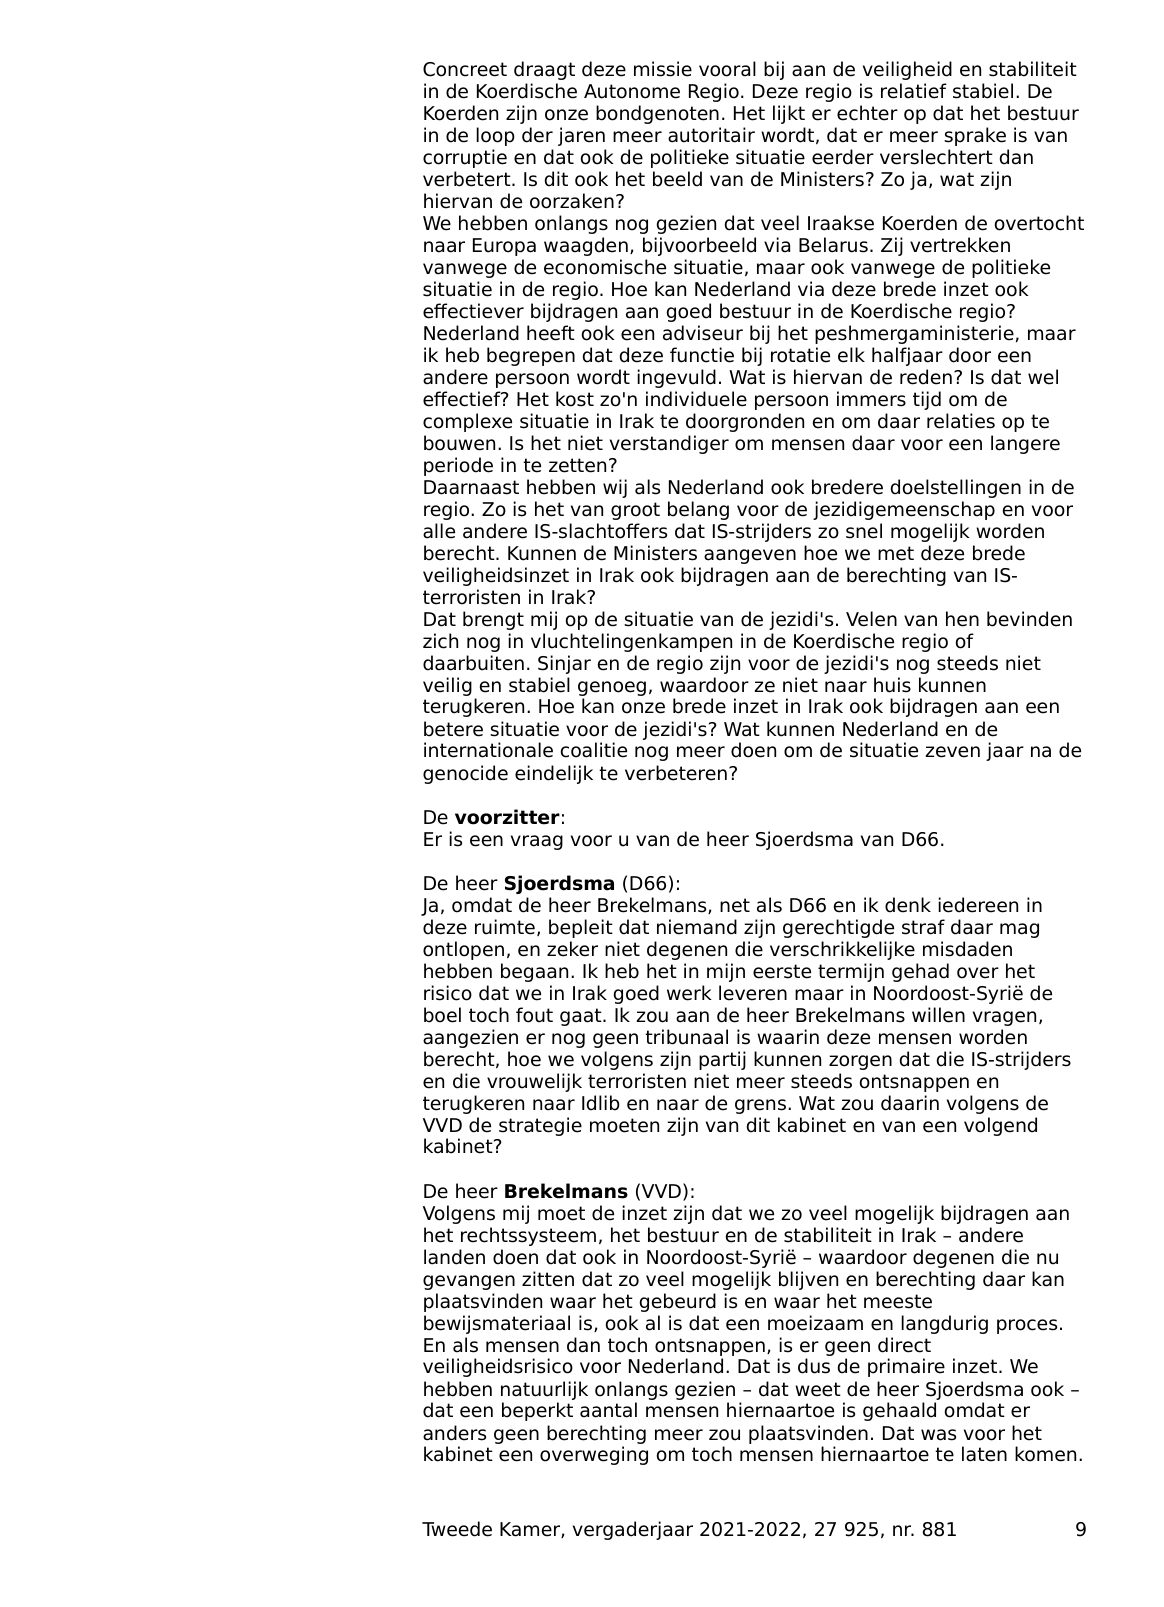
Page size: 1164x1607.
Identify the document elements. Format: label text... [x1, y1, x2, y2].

text Concreet draagt deze missie vooral bij aan de veiligheid en stabiliteit in de Koerdische Autonome Regio. Deze regio is relatief stabiel. De Koerden zijn onze bondgenoten. Het lijkt er echter op dat het bestuur in de loop der jaren meer autoritair wordt, dat er meer sprake is van corruptie en dat ook de politieke situatie eerder verslechtert dan verbetert. Is dit ook het beeld van de Ministers? Zo ja, wat zijn hiervan de oorzaken? [422, 59, 1087, 213]
text Daarnaast hebben wij als Nederland ook bredere doelstellingen in de regio. Zo is het van groot belang voor de jezidigemeenschap en voor alle andere IS-slachtoffers dat IS-strijders zo snel mogelijk worden berecht. Kunnen de Ministers aangeven hoe we met deze brede veiligheidsinzet in Irak ook bijdragen aan de berechting van IS-terroristen in Irak? [422, 477, 1087, 608]
text Er is een vraag voor u van de heer Sjoerdsma van D66. [422, 828, 1087, 851]
text We hebben onlangs nog gezien dat veel Iraakse Koerden de overtocht naar Europa waagden, bijvoorbeeld via Belarus. Zij vertrekken vanwege de economische situatie, maar ook vanwege de politieke situatie in de regio. Hoe kan Nederland via deze brede inzet ook effectiever bijdragen aan goed bestuur in de Koerdische regio? Nederland heeft ook een adviseur bij het peshmergaministerie, maar ik heb begrepen dat deze functie bij rotatie elk halfjaar door een andere persoon wordt ingevuld. Wat is hiervan de reden? Is dat wel effectief? Het kost zo'n individuele persoon immers tijd om de complexe situatie in Irak te doorgronden en om daar relaties op te bouwen. Is het niet verstandiger om mensen daar voor een langere periode in te zetten? [422, 213, 1087, 477]
text Volgens mij moet de inzet zijn dat we zo veel mogelijk bijdragen aan het rechtssysteem, het bestuur en de stabiliteit in Irak – andere landen doen dat ook in Noordoost-Syrië – waardoor degenen die nu gevangen zitten dat zo veel mogelijk blijven en berechting daar kan plaatsvinden waar het gebeurd is en waar het meeste bewijsmateriaal is, ook al is dat een moeizaam en langdurig proces. En als mensen dan toch ontsnappen, is er geen direct veiligheidsrisico voor Nederland. Dat is dus de primaire inzet. We hebben natuurlijk onlangs gezien – dat weet de heer Sjoerdsma ook – dat een beperkt aantal mensen hiernaartoe is gehaald omdat er anders geen berechting meer zou plaatsvinden. Dat was voor het kabinet een overweging om toch mensen hiernaartoe te laten komen. [422, 1203, 1087, 1466]
text De heer Sjoerdsma (D66): [422, 873, 1087, 895]
text Ja, omdat de heer Brekelmans, net als D66 en ik denk iedereen in deze ruimte, bepleit dat niemand zijn gerechtigde straf daar mag ontlopen, en zeker niet degenen die verschrikkelijke misdaden hebben begaan. Ik heb het in mijn eerste termijn gehad over het risico dat we in Irak goed werk leveren maar in Noordoost-Syrië de boel toch fout gaat. Ik zou aan de heer Brekelmans willen vragen, aangezien er nog geen tribunaal is waarin deze mensen worden berecht, hoe we volgens zijn partij kunnen zorgen dat die IS-strijders en die vrouwelijk terroristen niet meer steeds ontsnappen en terugkeren naar Idlib en naar de grens. Wat zou daarin volgens de VVD de strategie moeten zijn van dit kabinet en van een volgend kabinet? [422, 895, 1087, 1158]
text Dat brengt mij op de situatie van de jezidi's. Velen van hen bevinden zich nog in vluchtelingenkampen in de Koerdische regio of daarbuiten. Sinjar en de regio zijn voor de jezidi's nog steeds niet veilig en stabiel genoeg, waardoor ze niet naar huis kunnen terugkeren. Hoe kan onze brede inzet in Irak ook bijdragen aan een betere situatie voor de jezidi's? Wat kunnen Nederland en de internationale coalitie nog meer doen om de situatie zeven jaar na de genocide eindelijk te verbeteren? [422, 608, 1087, 784]
text De heer Brekelmans (VVD): [422, 1181, 1087, 1203]
text De voorzitter: [422, 807, 1087, 828]
